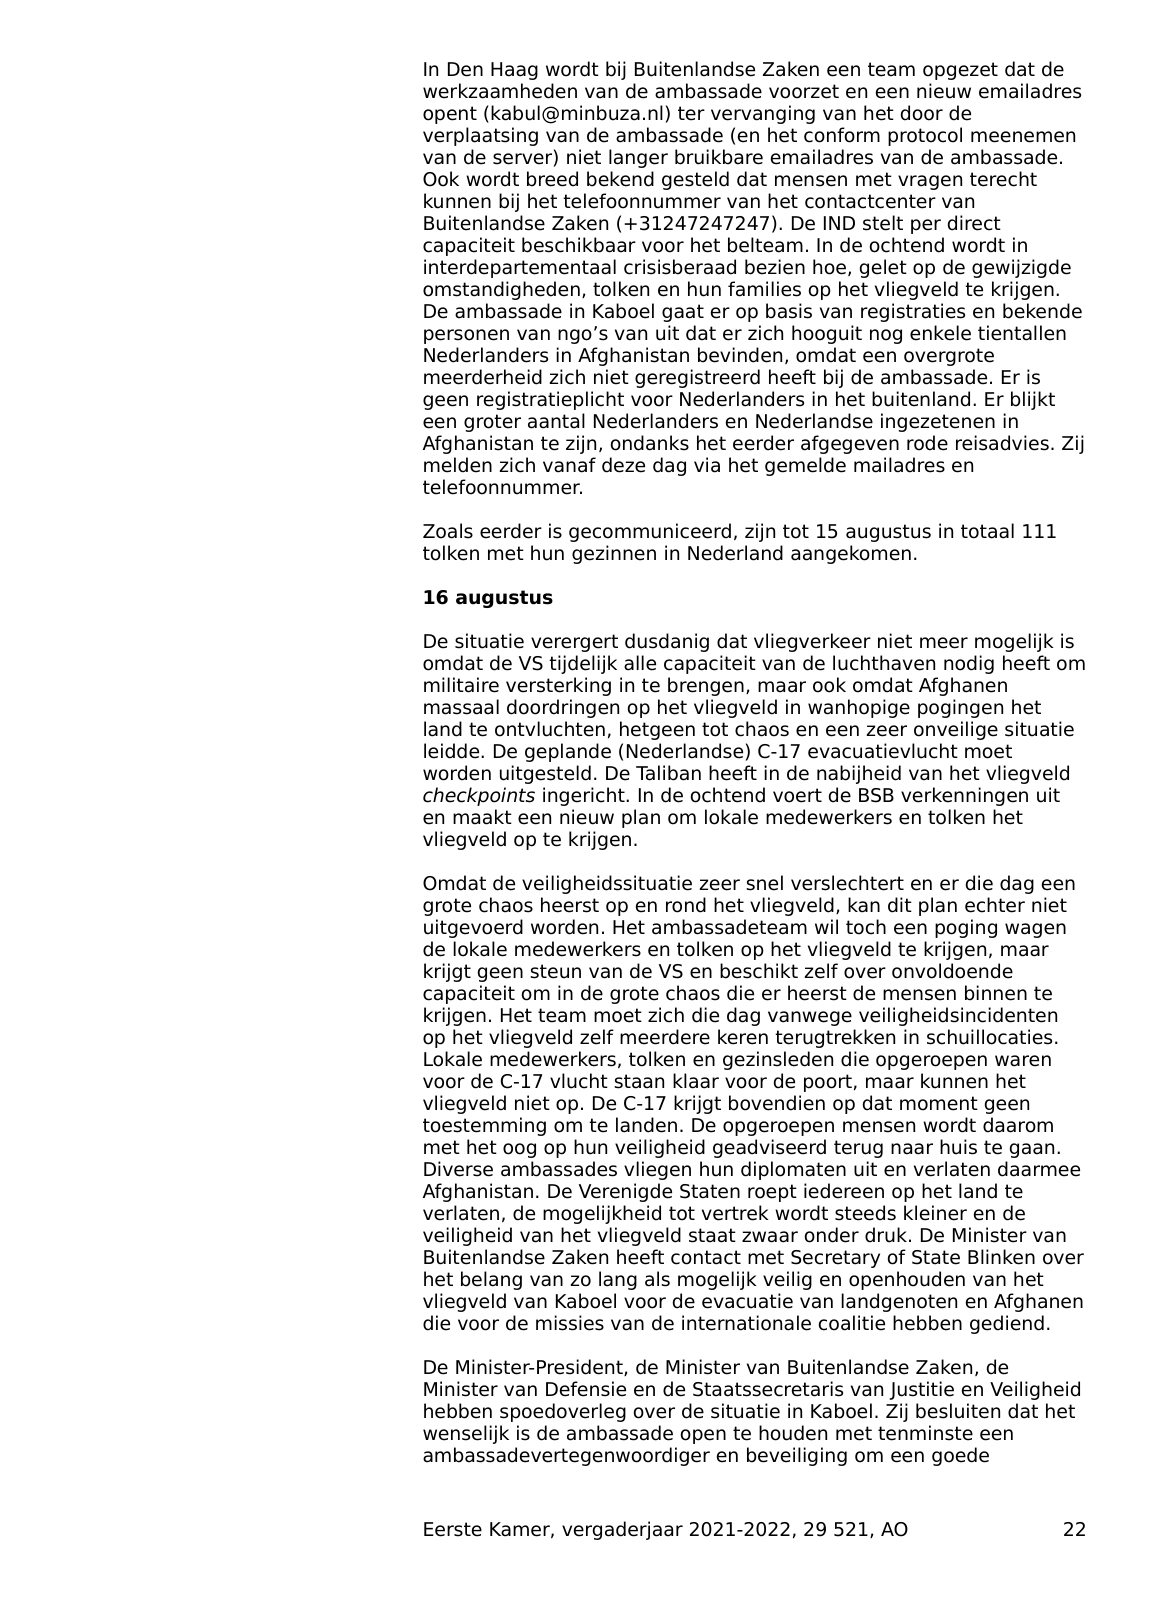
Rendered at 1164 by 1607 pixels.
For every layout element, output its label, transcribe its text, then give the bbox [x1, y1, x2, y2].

text De situatie verergert dusdanig dat vliegverkeer niet meer mogelijk is omdat de VS tijdelijk alle capaciteit van de luchthaven nodig heeft om militaire versterking in te brengen, maar ook omdat Afghanen massaal doordringen op het vliegveld in wanhopige pogingen het land te ontvluchten, hetgeen tot chaos en een zeer onveilige situatie leidde. De geplande (Nederlandse) C-17 evacuatievlucht moet worden uitgesteld. De Taliban heeft in de nabijheid van het vliegveld checkpoints ingericht. In de ochtend voert de BSB verkenningen uit en maakt een nieuw plan om lokale medewerkers en tolken het vliegveld op te krijgen. [422, 631, 1087, 851]
text In Den Haag wordt bij Buitenlandse Zaken een team opgezet dat de werkzaamheden van de ambassade voorzet en een nieuw emailadres opent (kabul@minbuza.nl) ter vervanging van het door de verplaatsing van de ambassade (en het conform protocol meenemen van de server) niet langer bruikbare emailadres van de ambassade. Ook wordt breed bekend gesteld dat mensen met vragen terecht kunnen bij het telefoonnummer van het contactcenter van Buitenlandse Zaken (+31247247247). De IND stelt per direct capaciteit beschikbaar voor het belteam. In de ochtend wordt in interdepartementaal crisisberaad bezien hoe, gelet op de gewijzigde omstandigheden, tolken en hun families op het vliegveld te krijgen. De ambassade in Kaboel gaat er op basis van registraties en bekende personen van ngo’s van uit dat er zich hooguit nog enkele tientallen Nederlanders in Afghanistan bevinden, omdat een overgrote meerderheid zich niet geregistreerd heeft bij de ambassade. Er is geen registratieplicht voor Nederlanders in het buitenland. Er blijkt een groter aantal Nederlanders en Nederlandse ingezetenen in Afghanistan te zijn, ondanks het eerder afgegeven rode reisadvies. Zij melden zich vanaf deze dag via het gemelde mailadres en telefoonnummer. [422, 59, 1087, 499]
text Zoals eerder is gecommuniceerd, zijn tot 15 augustus in totaal 111 tolken met hun gezinnen in Nederland aangekomen. [422, 521, 1087, 565]
subtitle 16 augustus [422, 587, 1087, 609]
text De Minister-President, de Minister van Buitenlandse Zaken, de Minister van Defensie en de Staatssecretaris van Justitie en Veiligheid hebben spoedoverleg over de situatie in Kaboel. Zij besluiten dat het wenselijk is de ambassade open te houden met tenminste een ambassadevertegenwoordiger en beveiliging om een goede [422, 1357, 1087, 1467]
text Omdat de veiligheidssituatie zeer snel verslechtert en er die dag een grote chaos heerst op en rond het vliegveld, kan dit plan echter niet uitgevoerd worden. Het ambassadeteam wil toch een poging wagen de lokale medewerkers en tolken op het vliegveld te krijgen, maar krijgt geen steun van de VS en beschikt zelf over onvoldoende capaciteit om in de grote chaos die er heerst de mensen binnen te krijgen. Het team moet zich die dag vanwege veiligheidsincidenten op het vliegveld zelf meerdere keren terugtrekken in schuillocaties. Lokale medewerkers, tolken en gezinsleden die opgeroepen waren voor de C-17 vlucht staan klaar voor de poort, maar kunnen het vliegveld niet op. De C-17 krijgt bovendien op dat moment geen toestemming om te landen. De opgeroepen mensen wordt daarom met het oog op hun veiligheid geadviseerd terug naar huis te gaan. Diverse ambassades vliegen hun diplomaten uit en verlaten daarmee Afghanistan. De Verenigde Staten roept iedereen op het land te verlaten, de mogelijkheid tot vertrek wordt steeds kleiner en de veiligheid van het vliegveld staat zwaar onder druk. De Minister van Buitenlandse Zaken heeft contact met Secretary of State Blinken over het belang van zo lang als mogelijk veilig en openhouden van het vliegveld van Kaboel voor de evacuatie van landgenoten en Afghanen die voor de missies van de internationale coalitie hebben gediend. [422, 873, 1087, 1335]
